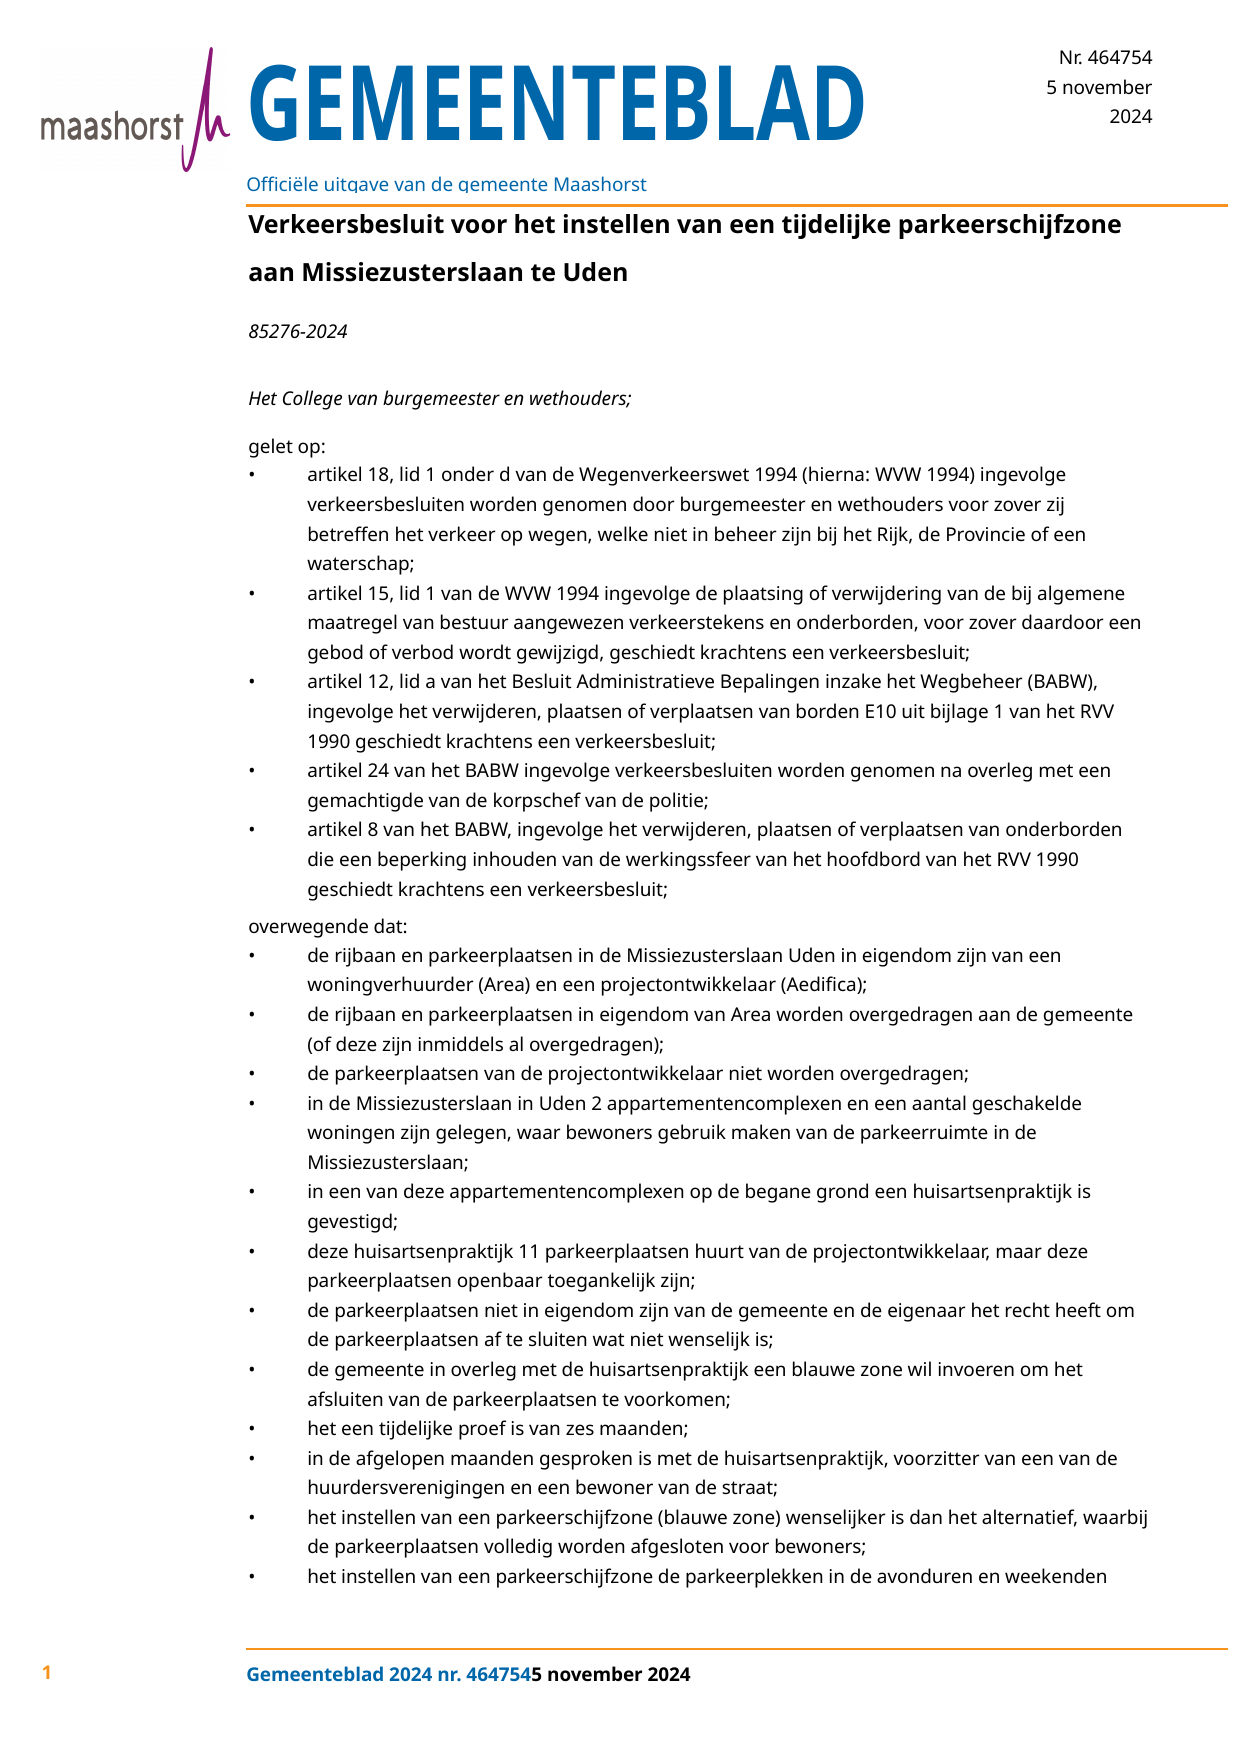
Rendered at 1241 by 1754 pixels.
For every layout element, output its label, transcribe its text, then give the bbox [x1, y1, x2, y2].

list het instellen van een parkeerschijfzone (blauwe zone) wenselijker is dan het alternatief, waarbij de parkeerplaatsen volledig worden afgesloten voor bewoners; [248, 1504, 1152, 1559]
list de parkeerplaatsen van de projectontwikkelaar niet worden overgedragen; [248, 1060, 1152, 1086]
list in de afgelopen maanden gesproken is met de huisartsenpraktijk, voorzitter van een van de huurdersverenigingen en een bewoner van de straat; [248, 1445, 1152, 1500]
list de gemeente in overleg met de huisartsenpraktijk een blauwe zone wil invoeren om het afsluiten van de parkeerplaatsen te voorkomen; [248, 1356, 1152, 1411]
list artikel 8 van het BABW, ingevolge het verwijderen, plaatsen of verplaatsen van onderborden die een beperking inhouden van de werkingssfeer van het hoofdbord van het RVV 1990 geschiedt krachtens een verkeersbesluit; [248, 817, 1152, 901]
list in de Missiezusterslaan in Uden 2 appartementencomplexen en een aantal geschakelde woningen zijn gelegen, waar bewoners gebruik maken van de parkeerruimte in de Missiezusterslaan; [248, 1090, 1152, 1175]
text overwegende dat: [248, 914, 1152, 939]
list artikel 12, lid a van het Besluit Administratieve Bepalingen inzake het Wegbeheer (BABW), ingevolge het verwijderen, plaatsen of verplaatsen van borden E10 uit bijlage 1 van het RVV 1990 geschiedt krachtens een verkeersbesluit; [248, 669, 1152, 753]
list de rijbaan en parkeerplaatsen in eigendom van Area worden overgedragen aan de gemeente (of deze zijn inmiddels al overgedragen); [248, 1001, 1152, 1056]
list in een van deze appartementencomplexen op de begane grond een huisartsenpraktijk is gevestigd; [248, 1179, 1152, 1234]
list de rijbaan en parkeerplaatsen in de Missiezusterslaan Uden in eigendom zijn van een woningverhuurder (Area) en een projectontwikkelaar (Aedifica); [248, 942, 1152, 997]
list artikel 24 van het BABW ingevolge verkeersbesluiten worden genomen na overleg met een gemachtigde van de korpschef van de politie; [248, 757, 1152, 813]
list artikel 15, lid 1 van de WVW 1994 ingevolge de plaatsing of verwijdering van de bij algemene maatregel van bestuur aangewezen verkeerstekens en onderborden, voor zover daardoor een gebod of verbod wordt gewijzigd, geschiedt krachtens een verkeersbesluit; [248, 580, 1152, 665]
text gelet op: [248, 433, 1152, 459]
list de parkeerplaatsen niet in eigendom zijn van de gemeente en de eigenaar het recht heeft om de parkeerplaatsen af te sluiten wat niet wenselijk is; [248, 1297, 1152, 1352]
list het een tijdelijke proef is van zes maanden; [248, 1415, 1152, 1441]
list het instellen van een parkeerschijfzone de parkeerplekken in de avonduren en weekenden [248, 1563, 1152, 1589]
list deze huisartsenpraktijk 11 parkeerplaatsen huurt van de projectontwikkelaar, maar deze parkeerplaatsen openbaar toegankelijk zijn; [248, 1238, 1152, 1293]
text 85276-2024 [248, 318, 1152, 344]
text Verkeersbesluit voor het instellen van een tijdelijke parkeerschijfzone aan Missiezusterslaan te Uden [248, 207, 1152, 288]
list artikel 18, lid 1 onder d van de Wegenverkeerswet 1994 (hierna: WVW 1994) ingevolge verkeersbesluiten worden genomen door burgemeester en wethouders voor zover zij betreffen het verkeer op wegen, welke niet in beheer zijn bij het Rijk, de Provincie of een waterschap; [248, 462, 1152, 576]
picture [41, 47, 231, 172]
text Het College van burgemeester en wethouders; [248, 386, 1152, 411]
